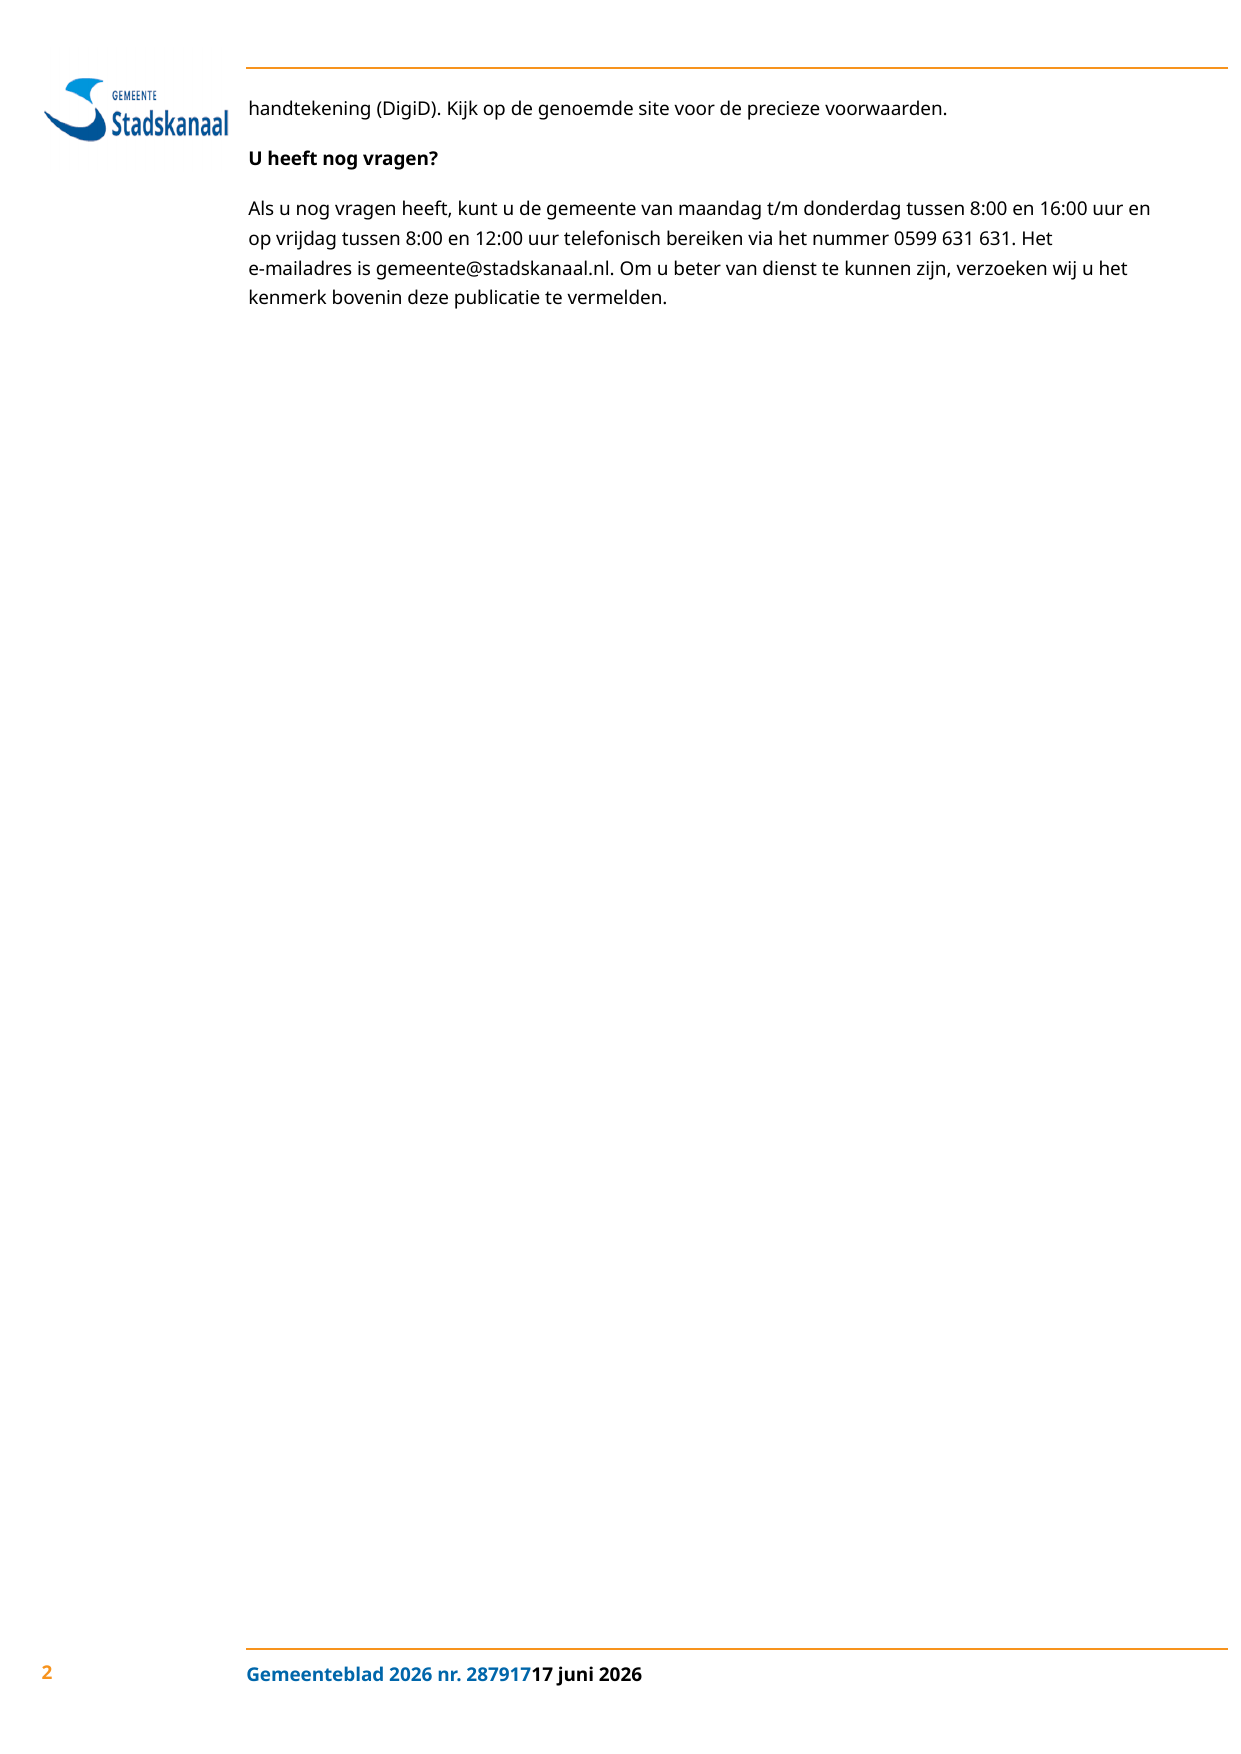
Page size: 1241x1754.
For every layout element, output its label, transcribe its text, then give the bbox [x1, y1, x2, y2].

picture [41, 47, 231, 172]
text U heeft nog vragen? [248, 145, 1152, 171]
text handtekening (DigiD). Kijk op de genoemde site voor de precieze voorwaarden. [248, 95, 1152, 121]
text Als u nog vragen heeft, kunt u de gemeente van maandag t/m donderdag tussen 8:00 en 16:00 uur en op vrijdag tussen 8:00 en 12:00 uur telefonisch bereiken via het nummer 0599 631 631. Het e‑mailadres is gemeente@stadskanaal.nl. Om u beter van dienst te kunnen zijn, verzoeken wij u het kenmerk bovenin deze publicatie te vermelden. [248, 196, 1152, 310]
